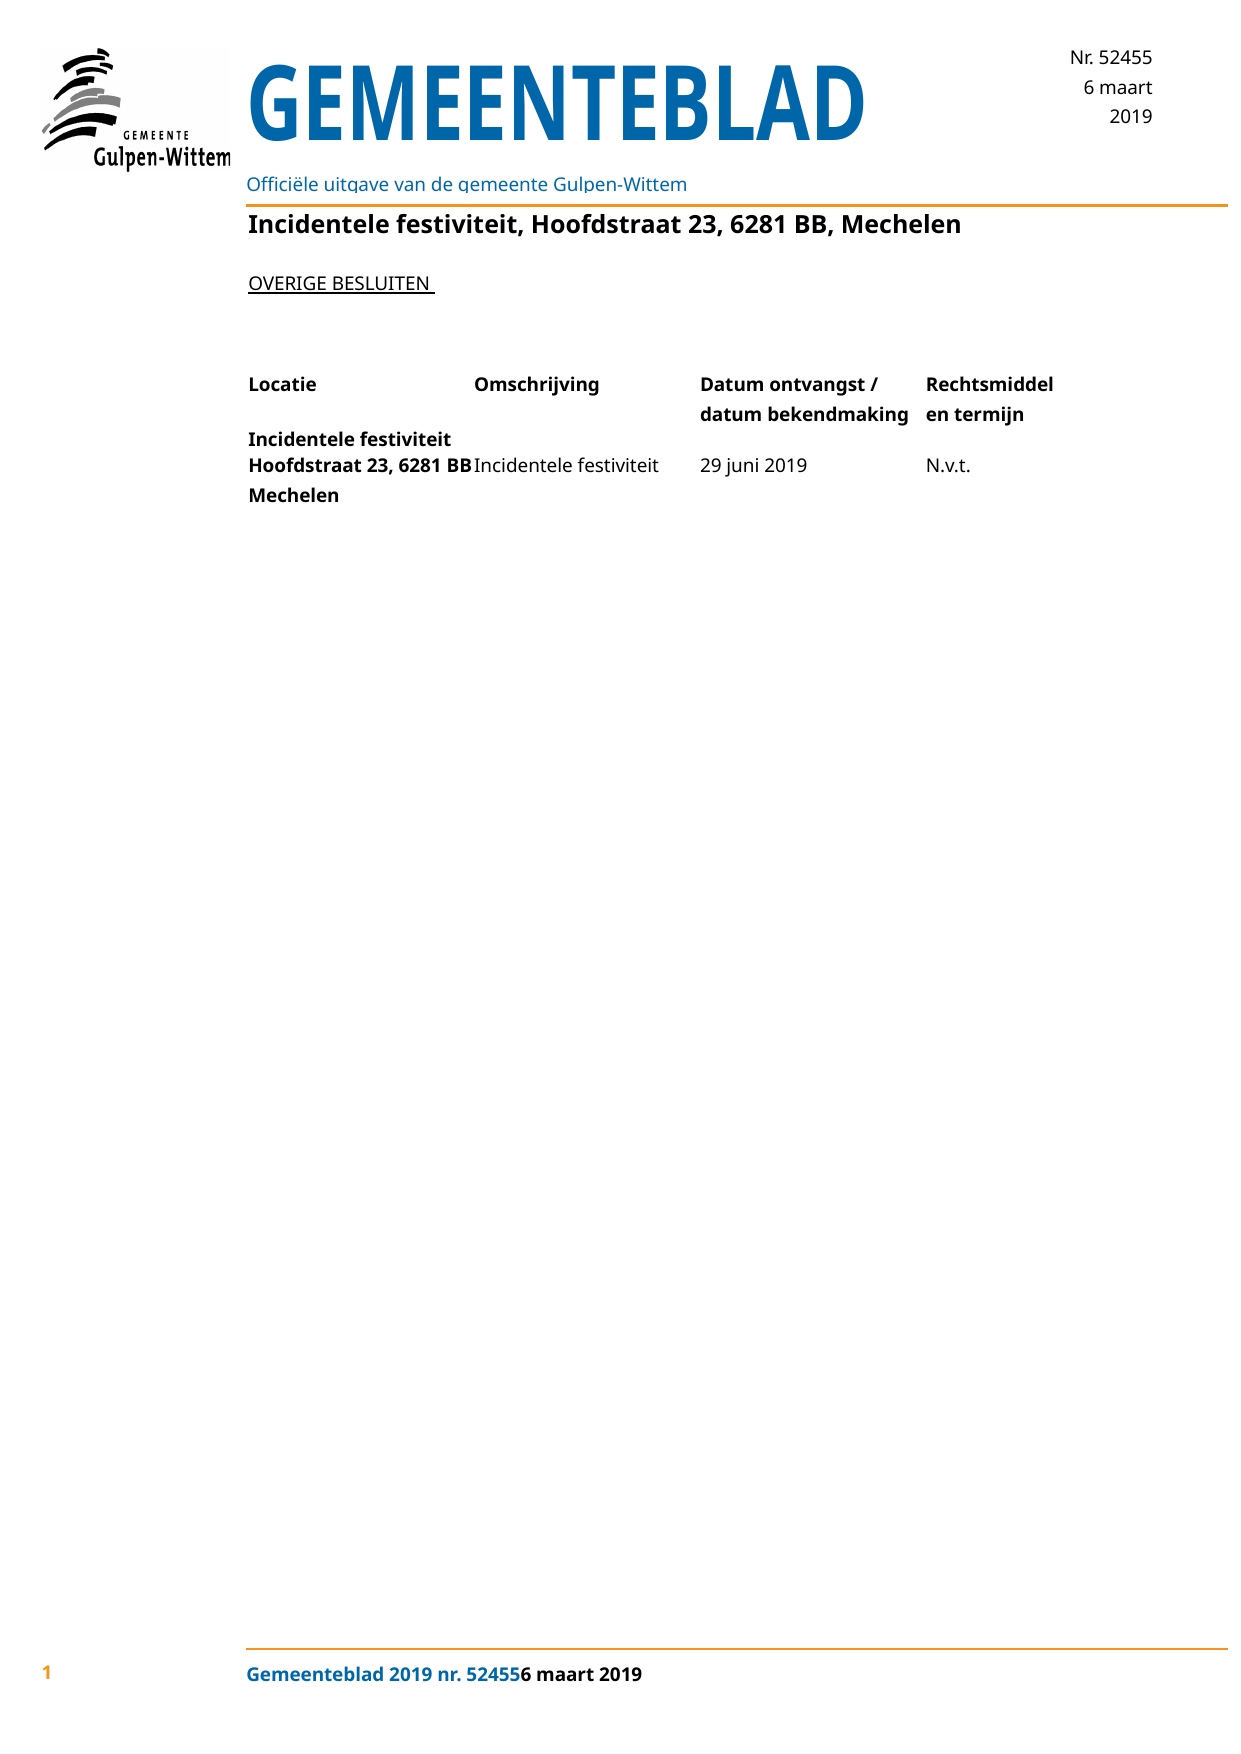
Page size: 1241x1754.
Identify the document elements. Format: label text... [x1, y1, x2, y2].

table_header Locatie [248, 371, 474, 427]
table_header Omschrijving [474, 371, 700, 427]
table_header Datum ontvangst / datum bekendmaking [700, 371, 926, 427]
table_header Rechtsmiddel en termijn [926, 371, 1152, 427]
table_cell Incidentele festiviteit [474, 452, 700, 508]
table_cell [926, 427, 1152, 452]
text OVERIGE BESLUITEN [248, 270, 1152, 296]
table_cell [700, 427, 926, 452]
text Incidentele festiviteit, Hoofdstraat 23, 6281 BB, Mechelen [248, 207, 1152, 241]
table_cell Incidentele festiviteit [248, 427, 474, 452]
table_cell N.v.t. [926, 452, 1152, 508]
table_cell 29 juni 2019 [700, 452, 926, 508]
table_cell Hoofdstraat 23, 6281 BB Mechelen [248, 452, 474, 508]
table_cell [474, 427, 700, 452]
picture [41, 47, 231, 172]
